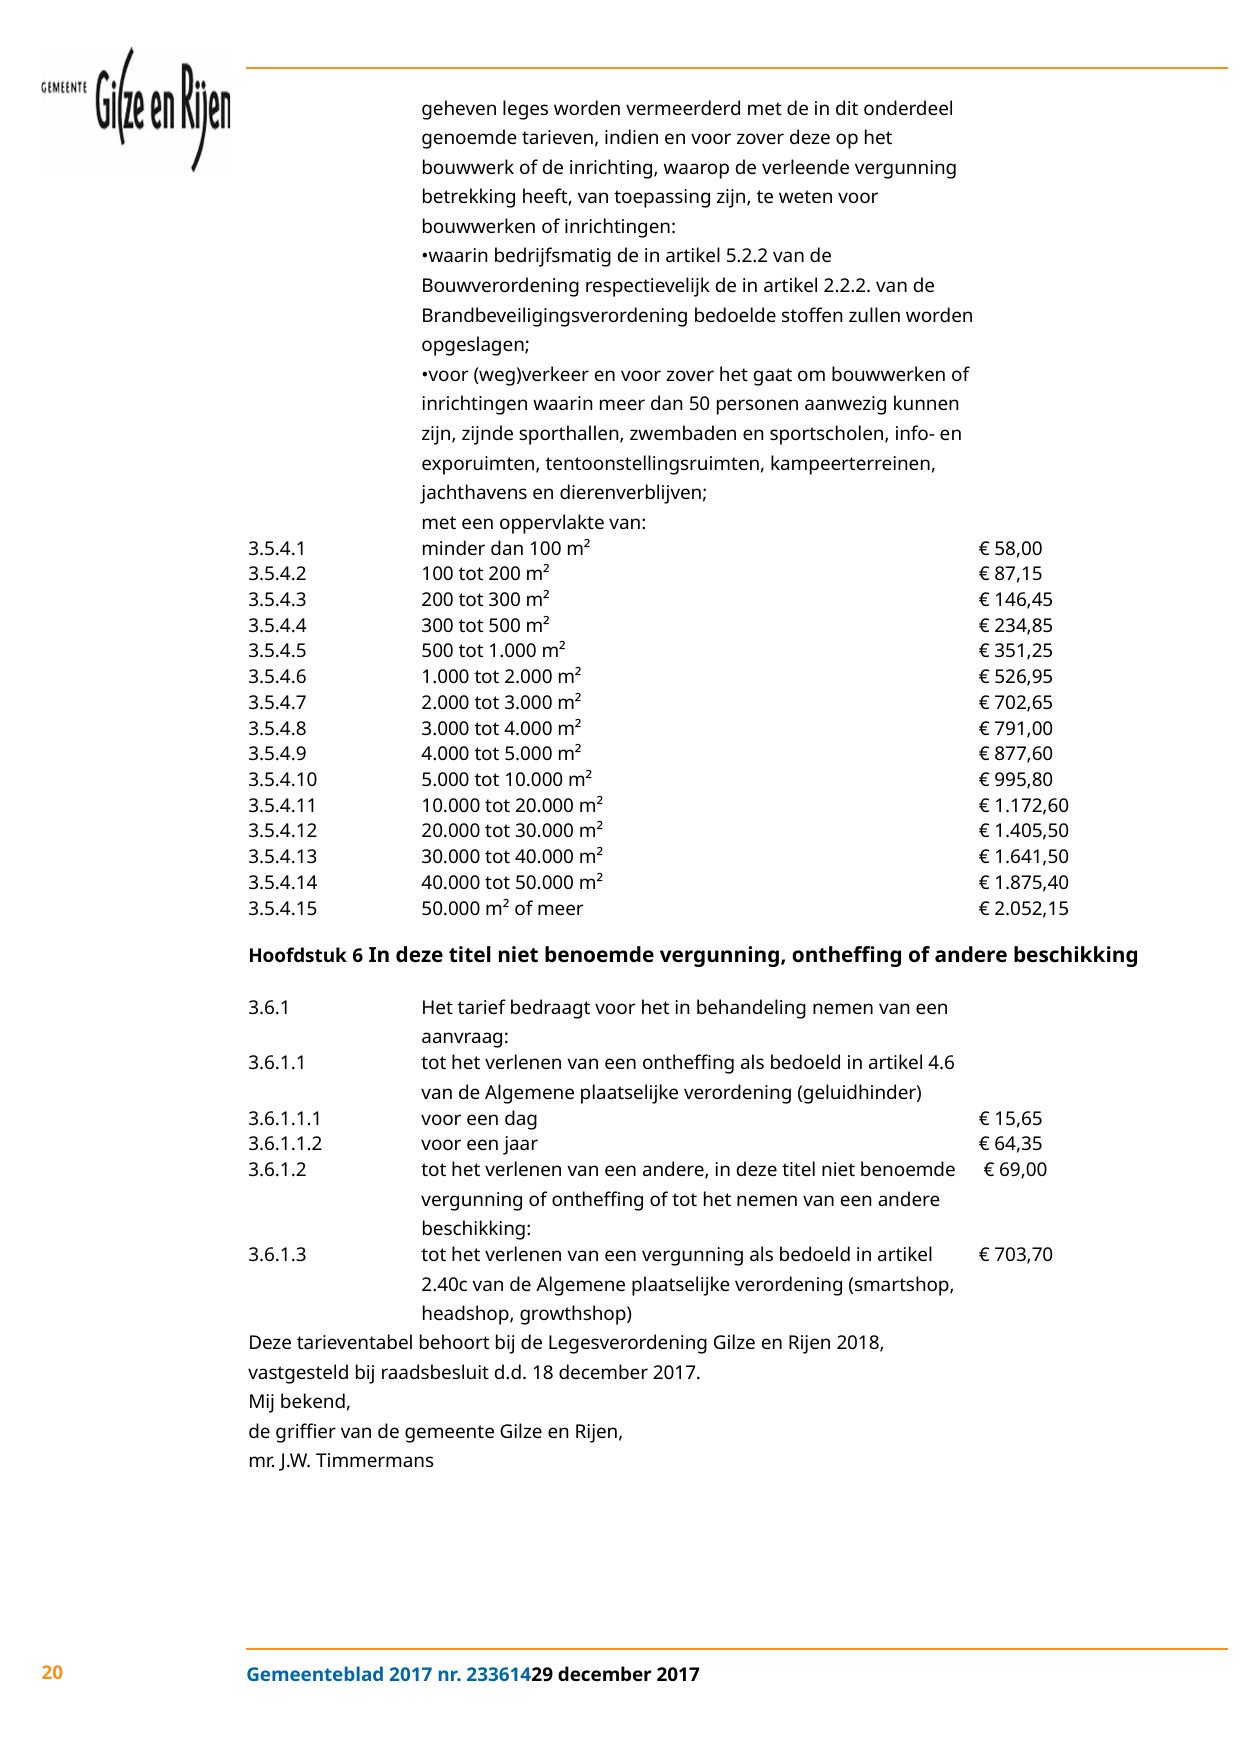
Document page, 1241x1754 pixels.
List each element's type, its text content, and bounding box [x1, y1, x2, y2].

table_cell € 146,45 [979, 586, 1152, 612]
table_cell € 877,60 [979, 741, 1152, 766]
table_cell € 234,85 [979, 612, 1152, 638]
text de griffier van de gemeente Gilze en Rijen, [248, 1418, 1152, 1444]
table_cell voor een jaar [421, 1131, 978, 1156]
table_cell 300 tot 500 m² [421, 612, 978, 638]
table_header [979, 969, 1152, 994]
table_cell 30.000 tot 40.000 m² [421, 844, 978, 869]
table_cell 100 tot 200 m² [421, 560, 978, 586]
table_cell € 2.052,15 [979, 895, 1152, 921]
table_cell € 526,95 [979, 663, 1152, 689]
table_cell 40.000 tot 50.000 m² [421, 869, 978, 895]
text Mij bekend, [248, 1388, 1152, 1414]
table_cell tot het verlenen van een ontheffing als bedoeld in artikel 4.6 van de Algemene plaatselijke verordening (geluidhinder) [421, 1050, 978, 1105]
table_cell [248, 95, 421, 535]
table_cell minder dan 100 m² [421, 535, 978, 560]
table_cell 50.000 m² of meer [421, 895, 978, 921]
table_cell 3.5.4.9 [248, 741, 421, 766]
table_cell € 1.641,50 [979, 844, 1152, 869]
table_cell 3.5.4.6 [248, 663, 421, 689]
text Hoofdstuk 6 In deze titel niet benoemde vergunning, ontheffing of andere beschikking [248, 940, 1152, 968]
table_cell [979, 994, 1152, 1049]
table_cell 4.000 tot 5.000 m² [421, 741, 978, 766]
table_cell € 15,65 [979, 1105, 1152, 1131]
table_cell 3.6.1.1.1 [248, 1105, 421, 1131]
table_cell € 1.875,40 [979, 869, 1152, 895]
table_cell 3.6.1.1 [248, 1050, 421, 1105]
text vastgesteld bij raadsbesluit d.d. 18 december 2017. [248, 1359, 1152, 1384]
table_cell 3.5.4.1 [248, 535, 421, 560]
table_cell € 58,00 [979, 535, 1152, 560]
table_cell € 791,00 [979, 715, 1152, 741]
table_cell 3.5.4.15 [248, 895, 421, 921]
picture [41, 47, 231, 172]
table_cell 10.000 tot 20.000 m² [421, 792, 978, 818]
table_cell tot het verlenen van een andere, in deze titel niet benoemde vergunning of ontheffing of tot het nemen van een andere beschikking: [421, 1156, 978, 1241]
table_cell tot het verlenen van een vergunning als bedoeld in artikel 2.40c van de Algemene plaatselijke verordening (smartshop, headshop, growthshop) [421, 1241, 978, 1326]
table_cell voor een dag [421, 1105, 978, 1131]
table_header [248, 969, 421, 994]
table_cell [979, 95, 1152, 535]
table_cell 1.000 tot 2.000 m² [421, 663, 978, 689]
table_cell 3.5.4.13 [248, 844, 421, 869]
table_cell 200 tot 300 m² [421, 586, 978, 612]
table_header [421, 969, 978, 994]
table_cell 3.6.1.1.2 [248, 1131, 421, 1156]
table_cell [979, 1050, 1152, 1105]
text Deze tarieventabel behoort bij de Legesverordening Gilze en Rijen 2018, [248, 1329, 1152, 1355]
table_cell 3.000 tot 4.000 m² [421, 715, 978, 741]
table_cell 3.5.4.10 [248, 766, 421, 792]
table_cell 3.6.1 [248, 994, 421, 1049]
table_cell € 64,35 [979, 1131, 1152, 1156]
table_cell € 702,65 [979, 689, 1152, 715]
table_cell 3.5.4.14 [248, 869, 421, 895]
table_cell € 1.405,50 [979, 818, 1152, 843]
table_cell € 69,00 [979, 1156, 1152, 1241]
table_cell 3.5.4.2 [248, 560, 421, 586]
table_cell 500 tot 1.000 m² [421, 638, 978, 663]
table_cell 2.000 tot 3.000 m² [421, 689, 978, 715]
table_cell € 1.172,60 [979, 792, 1152, 818]
table_cell 5.000 tot 10.000 m² [421, 766, 978, 792]
table_cell 3.5.4.8 [248, 715, 421, 741]
table_cell € 703,70 [979, 1241, 1152, 1326]
table_cell 3.6.1.3 [248, 1241, 421, 1326]
table_cell 3.5.4.12 [248, 818, 421, 843]
table_cell 3.5.4.11 [248, 792, 421, 818]
table_cell € 351,25 [979, 638, 1152, 663]
table_cell € 995,80 [979, 766, 1152, 792]
table_cell 3.5.4.4 [248, 612, 421, 638]
table_cell geheven leges worden vermeerderd met de in dit onderdeel genoemde tarieven, indien en voor zover deze op het bouwwerk of de inrichting, waarop de verleende vergunning betrekking heeft, van toepassing zijn, te weten voor bouwwerken of inrichtingen: •waarin bedrijfsmatig de in artikel 5.2.2 van de Bouwverordening respectievelijk de in artikel 2.2.2. van de Brandbeveiligingsverordening bedoelde stoffen zullen worden opgeslagen; •voor (weg)verkeer en voor zover het gaat om bouwwerken of inrichtingen waarin meer dan 50 personen aanwezig kunnen zijn, zijnde sporthallen, zwembaden en sportscholen, info- en exporuimten, tentoonstellingsruimten, kampeerterreinen, jachthavens en dierenverblijven; met een oppervlakte van: [421, 95, 978, 535]
table_cell € 87,15 [979, 560, 1152, 586]
table_cell 3.5.4.3 [248, 586, 421, 612]
table_cell 3.6.1.2 [248, 1156, 421, 1241]
table_cell 3.5.4.7 [248, 689, 421, 715]
table_cell Het tarief bedraagt voor het in behandeling nemen van een aanvraag: [421, 994, 978, 1049]
table_cell 3.5.4.5 [248, 638, 421, 663]
text mr. J.W. Timmermans [248, 1448, 1152, 1473]
table_cell 20.000 tot 30.000 m² [421, 818, 978, 843]
